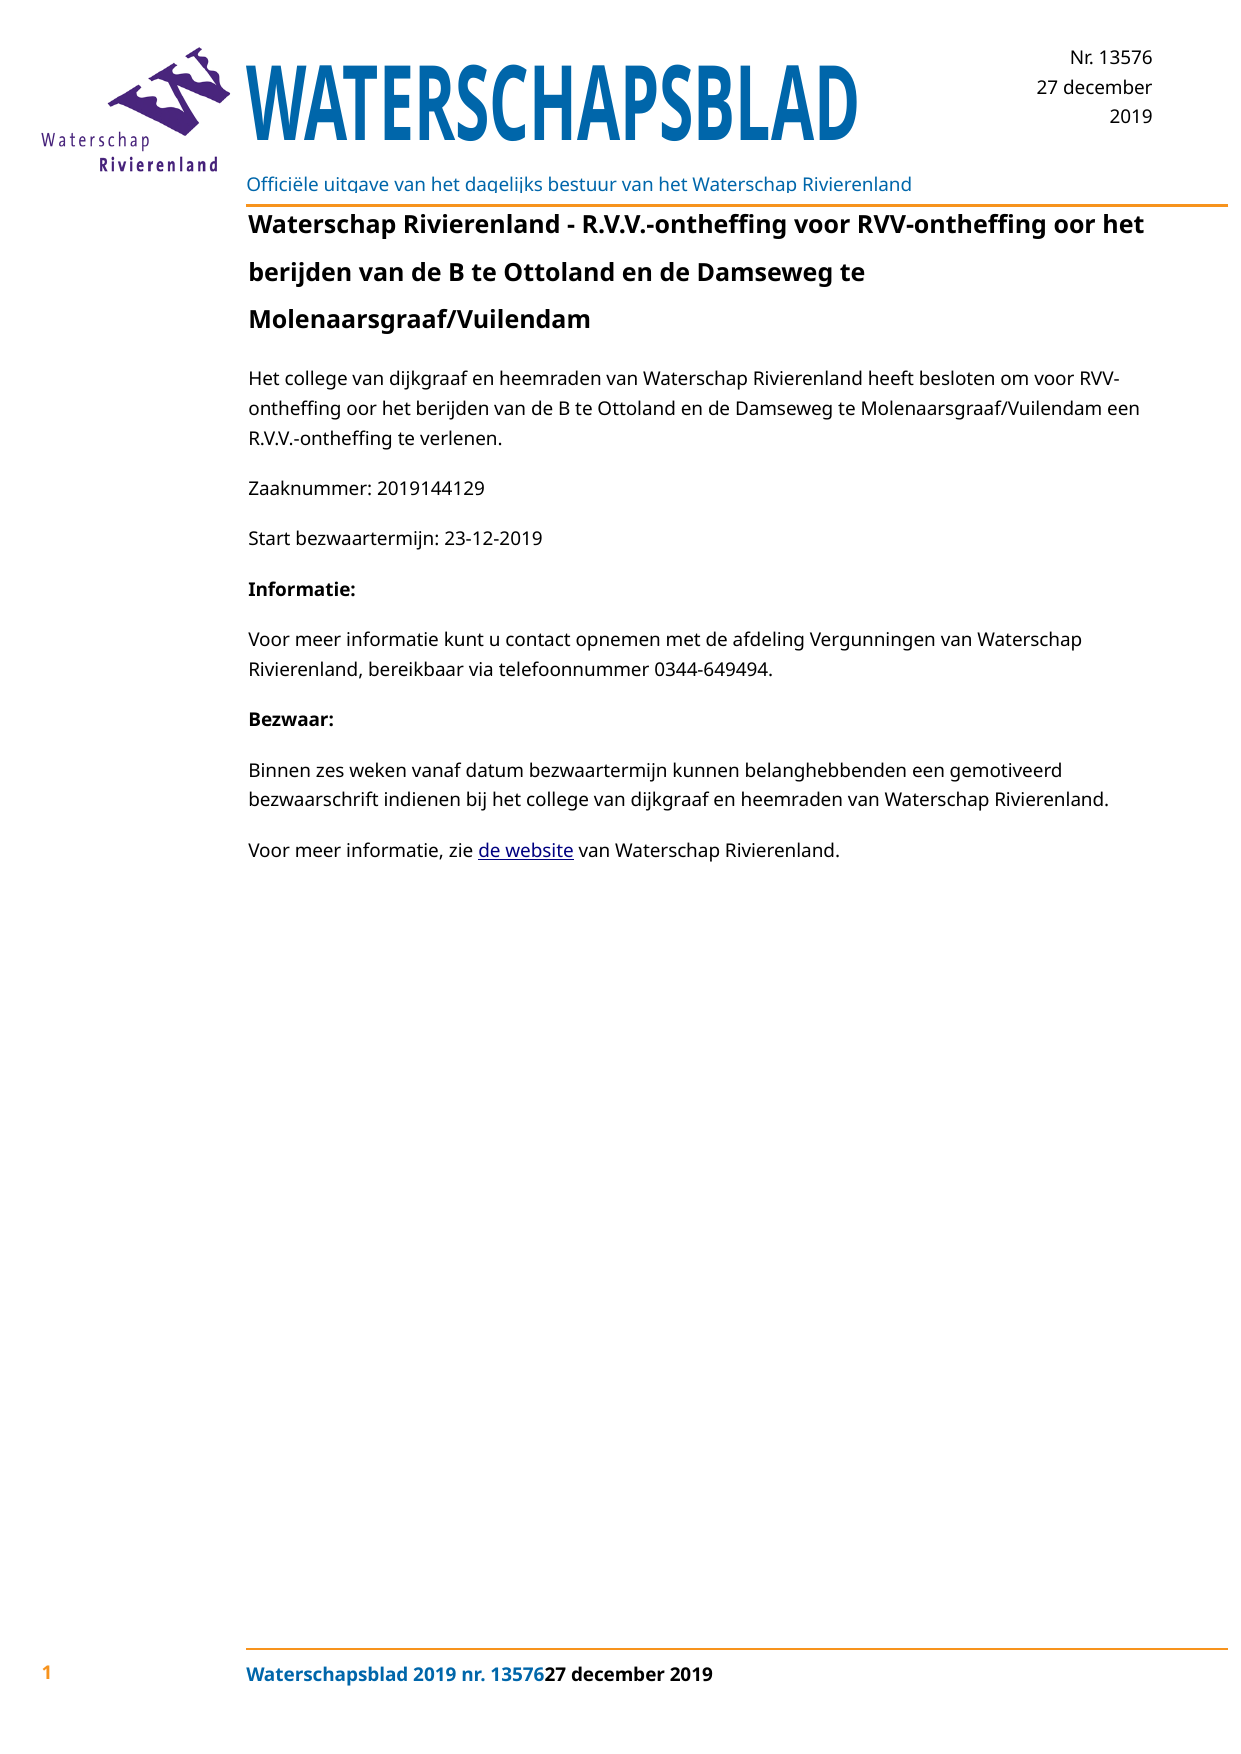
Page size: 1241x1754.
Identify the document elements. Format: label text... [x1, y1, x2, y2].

text Binnen zes weken vanaf datum bezwaartermijn kunnen belanghebbenden een gemotiveerd bezwaarschrift indienen bij het college van dijkgraaf en heemraden van Waterschap Rivierenland. [248, 757, 1152, 812]
text Bezwaar: [248, 706, 1152, 732]
text Het college van dijkgraaf en heemraden van Waterschap Rivierenland heeft besloten om voor RVV-ontheffing oor het berijden van de B te Ottoland en de Damseweg te Molenaarsgraaf/Vuilendam een R.V.V.-ontheffing te verlenen. [248, 366, 1152, 450]
text Voor meer informatie kunt u contact opnemen met de afdeling Vergunningen van Waterschap Rivierenland, bereikbaar via telefoonnummer 0344-649494. [248, 626, 1152, 682]
text Informatie: [248, 576, 1152, 602]
text Voor meer informatie, zie de website van Waterschap Rivierenland. [248, 837, 1152, 862]
text Waterschap Rivierenland - R.V.V.-ontheffing voor RVV-ontheffing oor het berijden van de B te Ottoland en de Damseweg te Molenaarsgraaf/Vuilendam [248, 207, 1152, 336]
text Zaaknummer: 2019144129 [248, 475, 1152, 501]
picture [41, 47, 231, 172]
text Start bezwaartermijn: 23-12-2019 [248, 526, 1152, 551]
